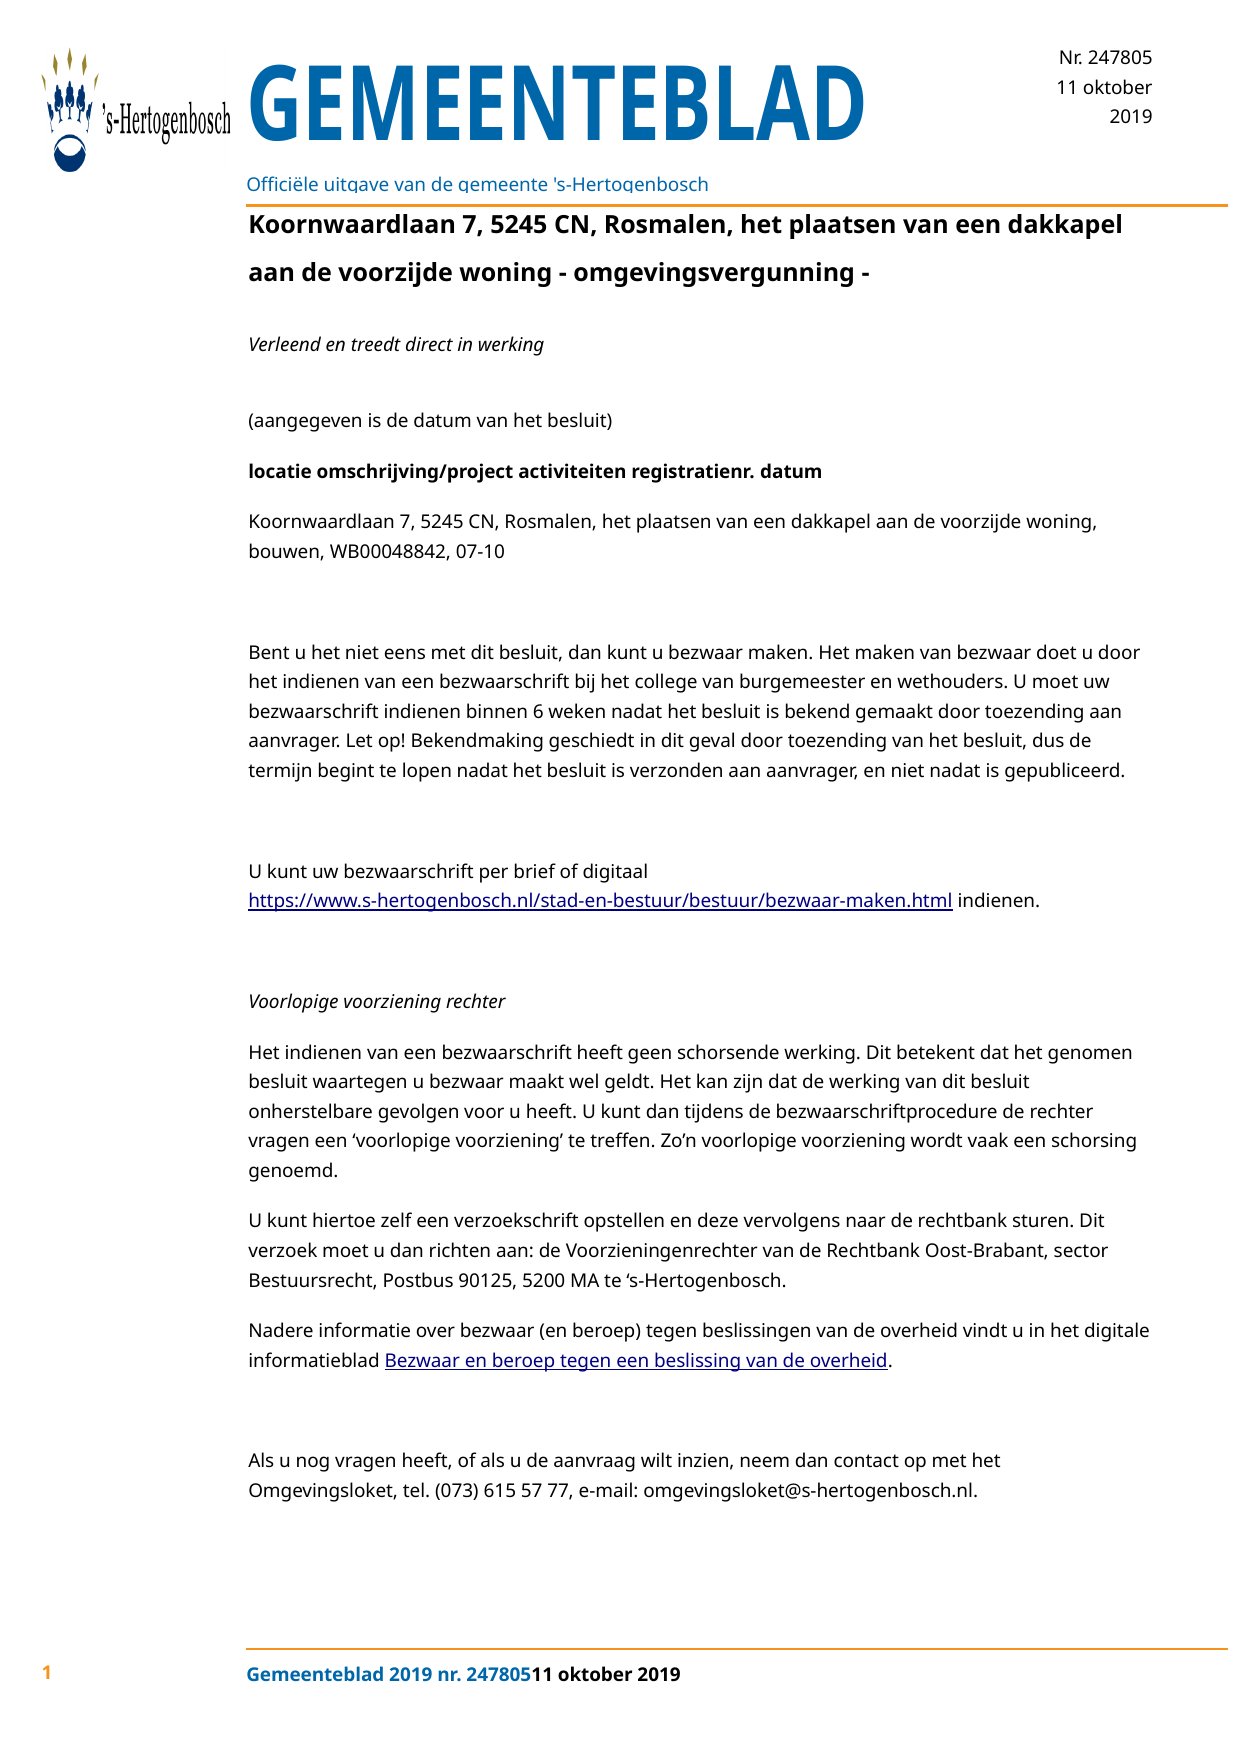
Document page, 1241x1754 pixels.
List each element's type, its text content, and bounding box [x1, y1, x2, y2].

text U kunt hiertoe zelf een verzoekschrift opstellen en deze vervolgens naar de rechtbank sturen. Dit verzoek moet u dan richten aan: de Voorzieningenrechter van de Rechtbank Oost-Brabant, sector Bestuursrecht, Postbus 90125, 5200 MA te ‘s-Hertogenbosch. [248, 1208, 1152, 1292]
text Nadere informatie over bezwaar (en beroep) tegen beslissingen van de overheid vindt u in het digitale informatieblad Bezwaar en beroep tegen een beslissing van de overheid. [248, 1317, 1152, 1372]
text Voorlopige voorziening rechter [248, 988, 1152, 1014]
text Het indienen van een bezwaarschrift heeft geen schorsende werking. Dit betekent dat het genomen besluit waartegen u bezwaar maakt wel geldt. Het kan zijn dat de werking van dit besluit onherstelbare gevolgen voor u heeft. U kunt dan tijdens de bezwaarschriftprocedure de rechter vragen een ‘voorlopige voorziening’ te treffen. Zo’n voorlopige voorziening wordt vaak een schorsing genoemd. [248, 1039, 1152, 1183]
text Koornwaardlaan 7, 5245 CN, Rosmalen, het plaatsen van een dakkapel aan de voorzijde woning, bouwen, WB00048842, 07-10 [248, 508, 1152, 564]
picture [41, 47, 231, 172]
text (aangegeven is de datum van het besluit) [248, 408, 1152, 433]
text Verleend en treedt direct in werking [248, 331, 1152, 357]
text Als u nog vragen heeft, of als u de aanvraag wilt inzien, neem dan contact op met het Omgevingsloket, tel. (073) 615 57 77, e-mail: omgevingsloket@s-hertogenbosch.nl. [248, 1448, 1152, 1503]
text locatie omschrijving/project activiteiten registratienr. datum [248, 458, 1152, 484]
text Bent u het niet eens met dit besluit, dan kunt u bezwaar maken. Het maken van bezwaar doet u door het indienen van een bezwaarschrift bij het college van burgemeester en wethouders. U moet uw bezwaarschrift indienen binnen 6 weken nadat het besluit is bekend gemaakt door toezending aan aanvrager. Let op! Bekendmaking geschiedt in dit geval door toezending van het besluit, dus de termijn begint te lopen nadat het besluit is verzonden aan aanvrager, en niet nadat is gepubliceerd. [248, 639, 1152, 783]
text U kunt uw bezwaarschrift per brief of digitaal https://www.s-hertogenbosch.nl/stad-en-bestuur/bestuur/bezwaar-maken.html indienen. [248, 858, 1152, 913]
text Koornwaardlaan 7, 5245 CN, Rosmalen, het plaatsen van een dakkapel aan de voorzijde woning - omgevingsvergunning - [248, 207, 1152, 288]
